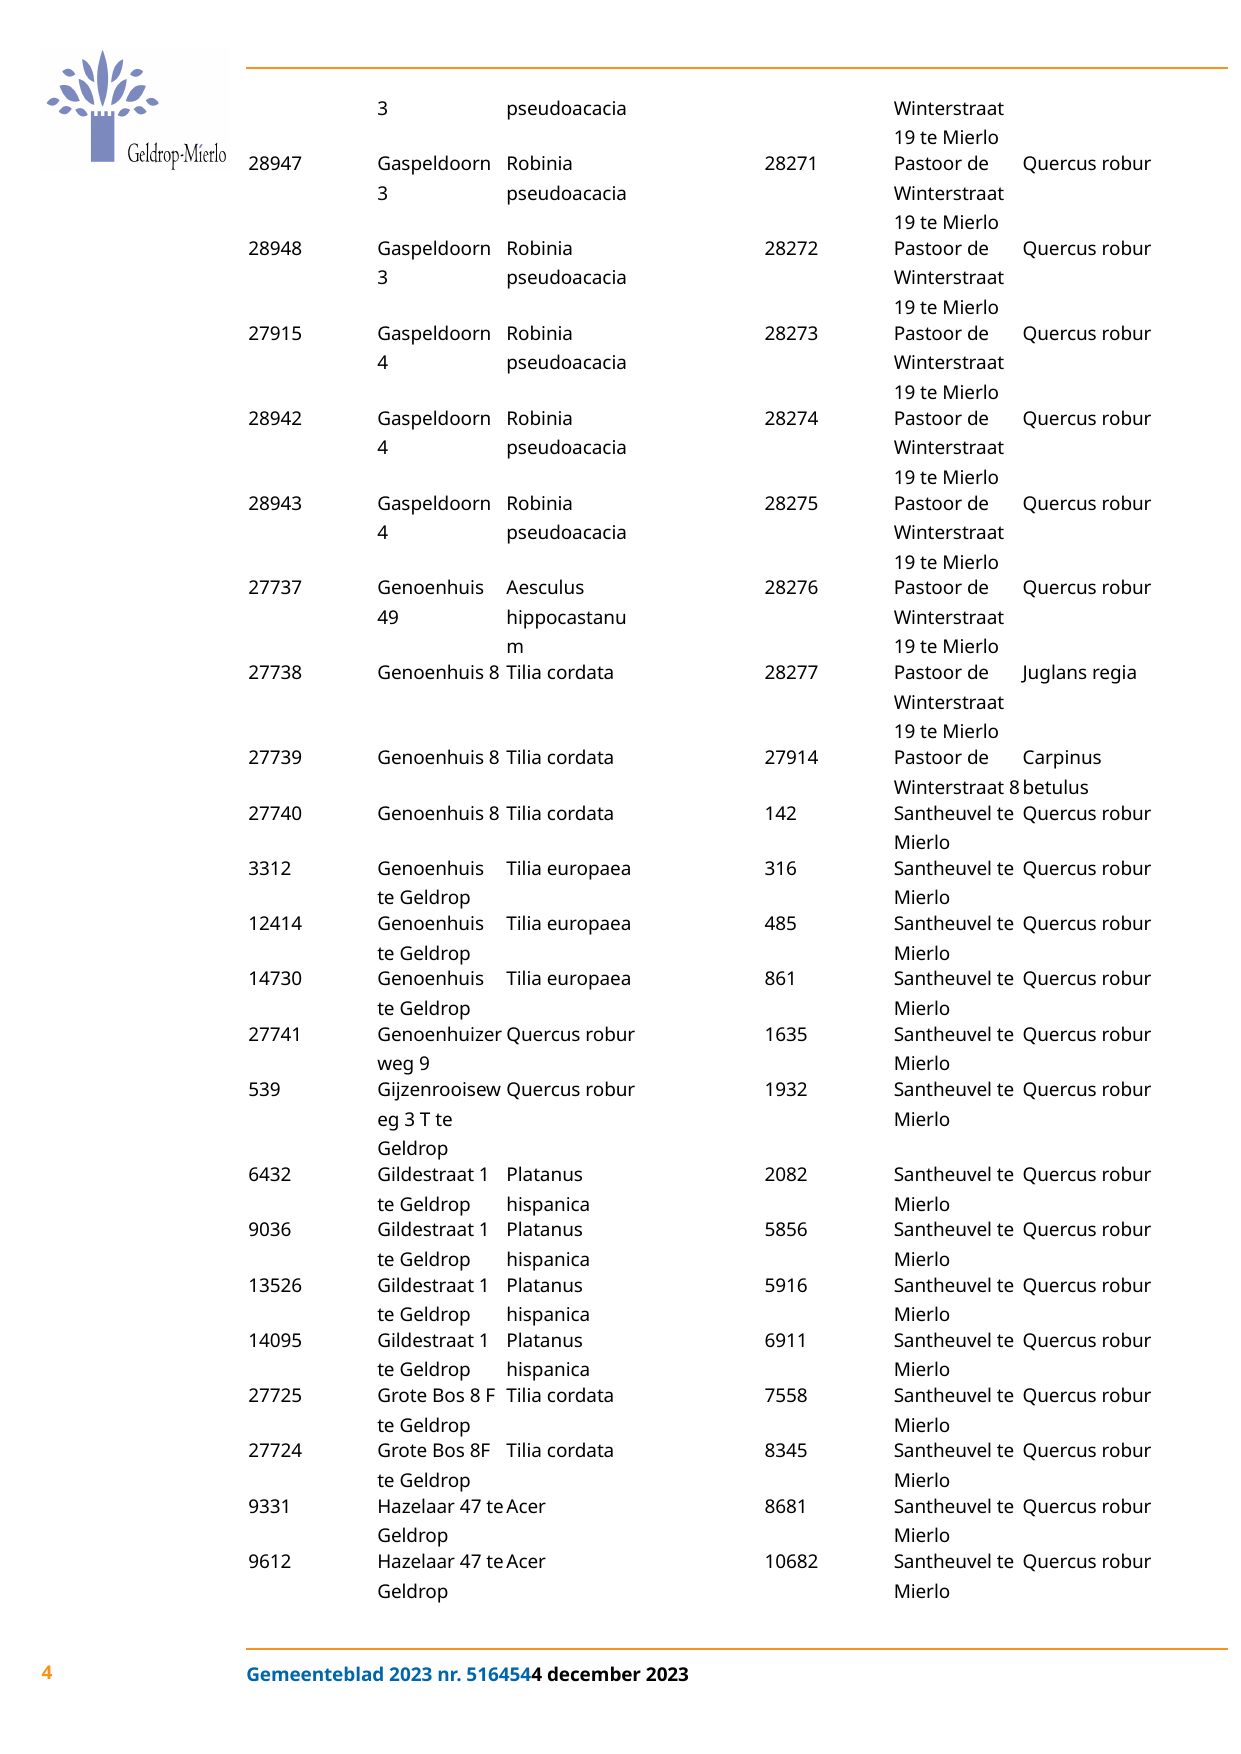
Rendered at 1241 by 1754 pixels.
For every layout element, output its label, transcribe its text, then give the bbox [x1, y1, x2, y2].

table_cell Quercus robur [506, 1021, 635, 1076]
table_cell Quercus robur [1023, 1438, 1152, 1493]
table_cell 9036 [248, 1216, 377, 1272]
table_cell [635, 235, 764, 320]
table_cell Tilia cordata [506, 660, 635, 744]
table_cell 28273 [764, 320, 893, 405]
table_cell 27738 [248, 660, 377, 744]
table_cell Pastoor de Winterstraat 19 te Mierlo [894, 660, 1022, 744]
table_cell [635, 800, 764, 855]
table_cell Quercus robur [1023, 966, 1152, 1021]
table_cell Quercus robur [1023, 150, 1152, 235]
table_cell 28947 [248, 150, 377, 235]
table_cell 28271 [764, 150, 893, 235]
table_cell Gaspeldoorn 4 [377, 405, 506, 490]
table_cell Santheuvel te Mierlo [894, 966, 1022, 1021]
table_cell [635, 855, 764, 910]
table_cell Santheuvel te Mierlo [894, 800, 1022, 855]
table_cell 14095 [248, 1327, 377, 1382]
table_cell Gildestraat 1 te Geldrop [377, 1216, 506, 1272]
table_cell [635, 744, 764, 800]
table_cell [635, 405, 764, 490]
table_cell Quercus robur [1023, 1216, 1152, 1272]
table_cell Robinia pseudoacacia [506, 490, 635, 574]
table_cell Santheuvel te Mierlo [894, 1216, 1022, 1272]
table_cell Pastoor de Winterstraat 19 te Mierlo [894, 490, 1022, 574]
table_cell Quercus robur [1023, 1493, 1152, 1548]
table_cell 1635 [764, 1021, 893, 1076]
table_cell Platanus hispanica [506, 1161, 635, 1216]
table_cell 28943 [248, 490, 377, 574]
table_cell 539 [248, 1076, 377, 1161]
table_cell Gildestraat 1 te Geldrop [377, 1272, 506, 1327]
table_cell 6911 [764, 1327, 893, 1382]
table_cell Tilia europaea [506, 855, 635, 910]
table_cell 28277 [764, 660, 893, 744]
table_cell 9612 [248, 1548, 377, 1604]
table_cell [635, 1438, 764, 1493]
table_cell 27741 [248, 1021, 377, 1076]
table_cell Genoenhuis te Geldrop [377, 855, 506, 910]
table_cell Tilia cordata [506, 800, 635, 855]
table_cell 14730 [248, 966, 377, 1021]
table_cell [635, 1383, 764, 1438]
table_cell 27740 [248, 800, 377, 855]
table_cell [635, 1548, 764, 1604]
table_cell Aesculus hippocastanum [506, 575, 635, 659]
table_cell 27915 [248, 320, 377, 405]
table_cell Quercus robur [1023, 1383, 1152, 1438]
table_cell Acer [506, 1548, 635, 1604]
table_cell Robinia pseudoacacia [506, 235, 635, 320]
table_cell 316 [764, 855, 893, 910]
table_cell Genoenhuis 8 [377, 660, 506, 744]
table_cell 2082 [764, 1161, 893, 1216]
table_cell Genoenhuis 8 [377, 800, 506, 855]
table_cell 861 [764, 966, 893, 1021]
table_cell Santheuvel te Mierlo [894, 1272, 1022, 1327]
table_cell Robinia pseudoacacia [506, 150, 635, 235]
table_cell Genoenhuis te Geldrop [377, 910, 506, 966]
table_cell [635, 660, 764, 744]
table_cell Quercus robur [1023, 910, 1152, 966]
table_cell [635, 1272, 764, 1327]
table_cell 27914 [764, 744, 893, 800]
table_cell 28274 [764, 405, 893, 490]
table_cell 28275 [764, 490, 893, 574]
table_cell [248, 95, 377, 150]
table_cell [635, 1327, 764, 1382]
table_cell 12414 [248, 910, 377, 966]
table_cell Gildestraat 1 te Geldrop [377, 1161, 506, 1216]
table_cell 27724 [248, 1438, 377, 1493]
table_cell Platanus hispanica [506, 1216, 635, 1272]
table_cell Tilia cordata [506, 744, 635, 800]
table_cell Quercus robur [506, 1076, 635, 1161]
table_cell Gaspeldoorn 4 [377, 320, 506, 405]
table_cell pseudoacacia [506, 95, 635, 150]
table_cell 6432 [248, 1161, 377, 1216]
table_cell 27737 [248, 575, 377, 659]
table_cell Pastoor de Winterstraat 19 te Mierlo [894, 150, 1022, 235]
table_cell Quercus robur [1023, 1161, 1152, 1216]
table_cell Pastoor de Winterstraat 19 te Mierlo [894, 235, 1022, 320]
table_cell Quercus robur [1023, 1272, 1152, 1327]
table_cell 7558 [764, 1383, 893, 1438]
table_cell [635, 1161, 764, 1216]
table_cell 3312 [248, 855, 377, 910]
table_cell Santheuvel te Mierlo [894, 1161, 1022, 1216]
table_cell Quercus robur [1023, 235, 1152, 320]
table_cell Tilia cordata [506, 1383, 635, 1438]
table_cell Robinia pseudoacacia [506, 405, 635, 490]
table_cell 485 [764, 910, 893, 966]
table_cell Quercus robur [1023, 1327, 1152, 1382]
table_cell Robinia pseudoacacia [506, 320, 635, 405]
table_cell Santheuvel te Mierlo [894, 855, 1022, 910]
table_cell Santheuvel te Mierlo [894, 1327, 1022, 1382]
table_cell Santheuvel te Mierlo [894, 1076, 1022, 1161]
table_cell Genoenhuis 49 [377, 575, 506, 659]
table_cell Tilia europaea [506, 966, 635, 1021]
table_cell [635, 150, 764, 235]
table_cell Pastoor de Winterstraat 8 [894, 744, 1022, 800]
table_cell 8681 [764, 1493, 893, 1548]
table_cell Santheuvel te Mierlo [894, 1438, 1022, 1493]
table_cell Santheuvel te Mierlo [894, 1021, 1022, 1076]
table_cell Platanus hispanica [506, 1272, 635, 1327]
table_cell 142 [764, 800, 893, 855]
table_cell Genoenhuizerweg 9 [377, 1021, 506, 1076]
table_cell Quercus robur [1023, 1548, 1152, 1604]
table_cell [764, 95, 893, 150]
table_cell [635, 1216, 764, 1272]
table_cell Quercus robur [1023, 490, 1152, 574]
table_cell 3 [377, 95, 506, 150]
table_cell Genoenhuis 8 [377, 744, 506, 800]
table_cell 8345 [764, 1438, 893, 1493]
table_cell 13526 [248, 1272, 377, 1327]
table_cell Gaspeldoorn 3 [377, 235, 506, 320]
table_cell 5856 [764, 1216, 893, 1272]
table_cell Hazelaar 47 te Geldrop [377, 1493, 506, 1548]
table_cell 1932 [764, 1076, 893, 1161]
table_cell Quercus robur [1023, 800, 1152, 855]
table_cell Pastoor de Winterstraat 19 te Mierlo [894, 575, 1022, 659]
table_cell 28942 [248, 405, 377, 490]
table_cell Santheuvel te Mierlo [894, 1493, 1022, 1548]
table_cell Quercus robur [1023, 320, 1152, 405]
table_cell 5916 [764, 1272, 893, 1327]
table_cell Pastoor de Winterstraat 19 te Mierlo [894, 405, 1022, 490]
table_cell Tilia europaea [506, 910, 635, 966]
table_cell [635, 1076, 764, 1161]
table_cell [635, 95, 764, 150]
table_cell Quercus robur [1023, 855, 1152, 910]
table_cell 27725 [248, 1383, 377, 1438]
table_cell Quercus robur [1023, 575, 1152, 659]
table_cell Grote Bos 8 F te Geldrop [377, 1383, 506, 1438]
table_cell Quercus robur [1023, 405, 1152, 490]
table_cell Grote Bos 8F te Geldrop [377, 1438, 506, 1493]
table_cell Platanus hispanica [506, 1327, 635, 1382]
table_cell 10682 [764, 1548, 893, 1604]
table_cell Gaspeldoorn 4 [377, 490, 506, 574]
table_cell [1023, 95, 1152, 150]
table_cell 9331 [248, 1493, 377, 1548]
table_cell [635, 575, 764, 659]
table_cell Santheuvel te Mierlo [894, 1548, 1022, 1604]
table_cell Winterstraat 19 te Mierlo [894, 95, 1022, 150]
picture [41, 47, 231, 172]
table_cell Juglans regia [1023, 660, 1152, 744]
table_cell [635, 490, 764, 574]
table_cell Gijzenrooiseweg 3 T te Geldrop [377, 1076, 506, 1161]
table_cell Quercus robur [1023, 1076, 1152, 1161]
table_cell [635, 1493, 764, 1548]
table_cell 28276 [764, 575, 893, 659]
table_cell Gildestraat 1 te Geldrop [377, 1327, 506, 1382]
table_cell Gaspeldoorn 3 [377, 150, 506, 235]
table_cell Santheuvel te Mierlo [894, 910, 1022, 966]
table_cell 28948 [248, 235, 377, 320]
table_cell Carpinus betulus [1023, 744, 1152, 800]
table_cell Tilia cordata [506, 1438, 635, 1493]
table_cell [635, 966, 764, 1021]
table_cell Pastoor de Winterstraat 19 te Mierlo [894, 320, 1022, 405]
table_cell Quercus robur [1023, 1021, 1152, 1076]
table_cell Genoenhuis te Geldrop [377, 966, 506, 1021]
table_cell [635, 320, 764, 405]
table_cell [635, 1021, 764, 1076]
table_cell Santheuvel te Mierlo [894, 1383, 1022, 1438]
table_cell Acer [506, 1493, 635, 1548]
table_cell 28272 [764, 235, 893, 320]
table_cell Hazelaar 47 te Geldrop [377, 1548, 506, 1604]
table_cell 27739 [248, 744, 377, 800]
table_cell [635, 910, 764, 966]
